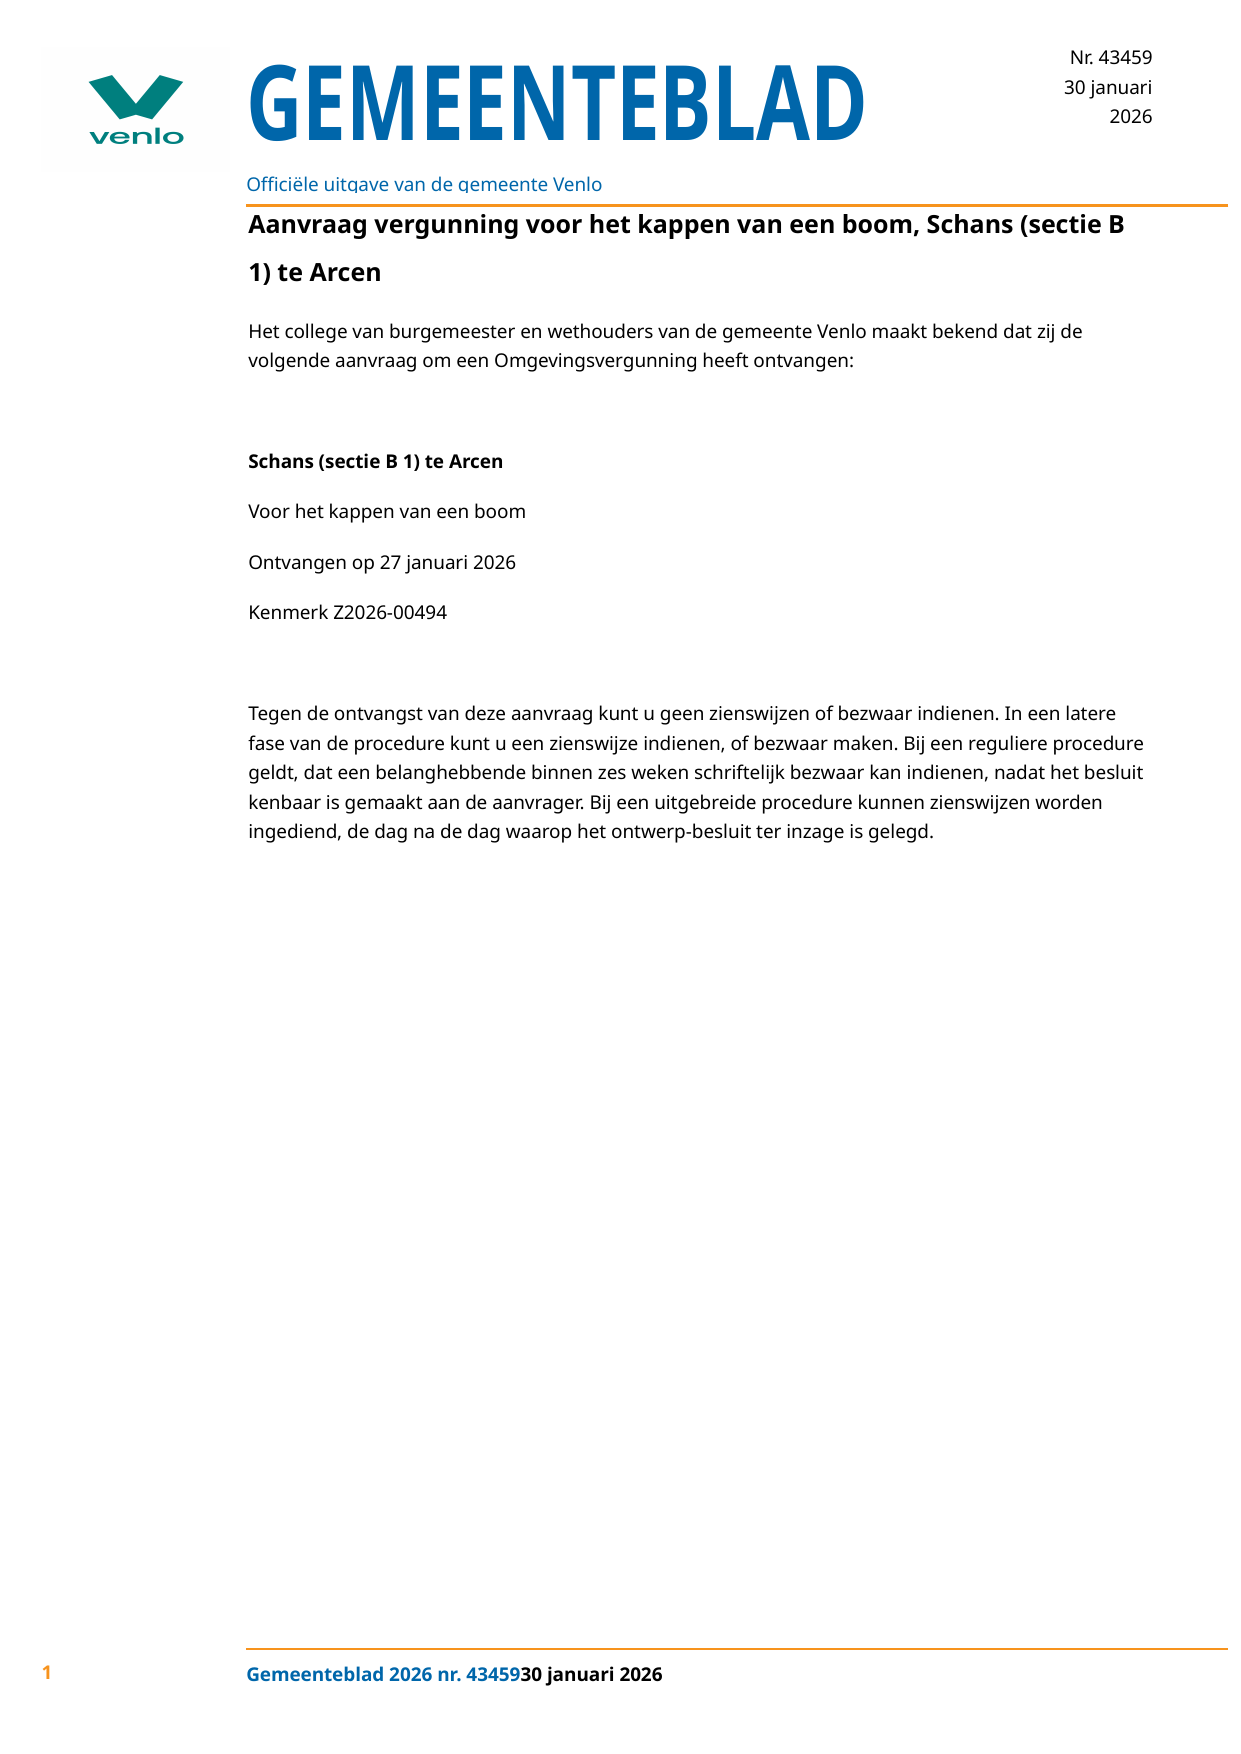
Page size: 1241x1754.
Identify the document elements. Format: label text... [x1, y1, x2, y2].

text Aanvraag vergunning voor het kappen van een boom, Schans (sectie B 1) te Arcen [248, 207, 1152, 288]
picture [41, 47, 231, 172]
text Kenmerk Z2026-00494 [248, 599, 1152, 625]
text Tegen de ontvangst van deze aanvraag kunt u geen zienswijzen of bezwaar indienen. In een latere fase van de procedure kunt u een zienswijze indienen, of bezwaar maken. Bij een reguliere procedure geldt, dat een belanghebbende binnen zes weken schriftelijk bezwaar kan indienen, nadat het besluit kenbaar is gemaakt aan de aanvrager. Bij een uitgebreide procedure kunnen zienswijzen worden ingediend, de dag na de dag waarop het ontwerp-besluit ter inzage is gelegd. [248, 700, 1152, 844]
text Ontvangen op 27 januari 2026 [248, 549, 1152, 575]
text Voor het kappen van een boom [248, 499, 1152, 524]
text Schans (sectie B 1) te Arcen [248, 448, 1152, 474]
text Het college van burgemeester en wethouders van de gemeente Venlo maakt bekend dat zij de volgende aanvraag om een Omgevingsvergunning heeft ontvangen: [248, 318, 1152, 373]
